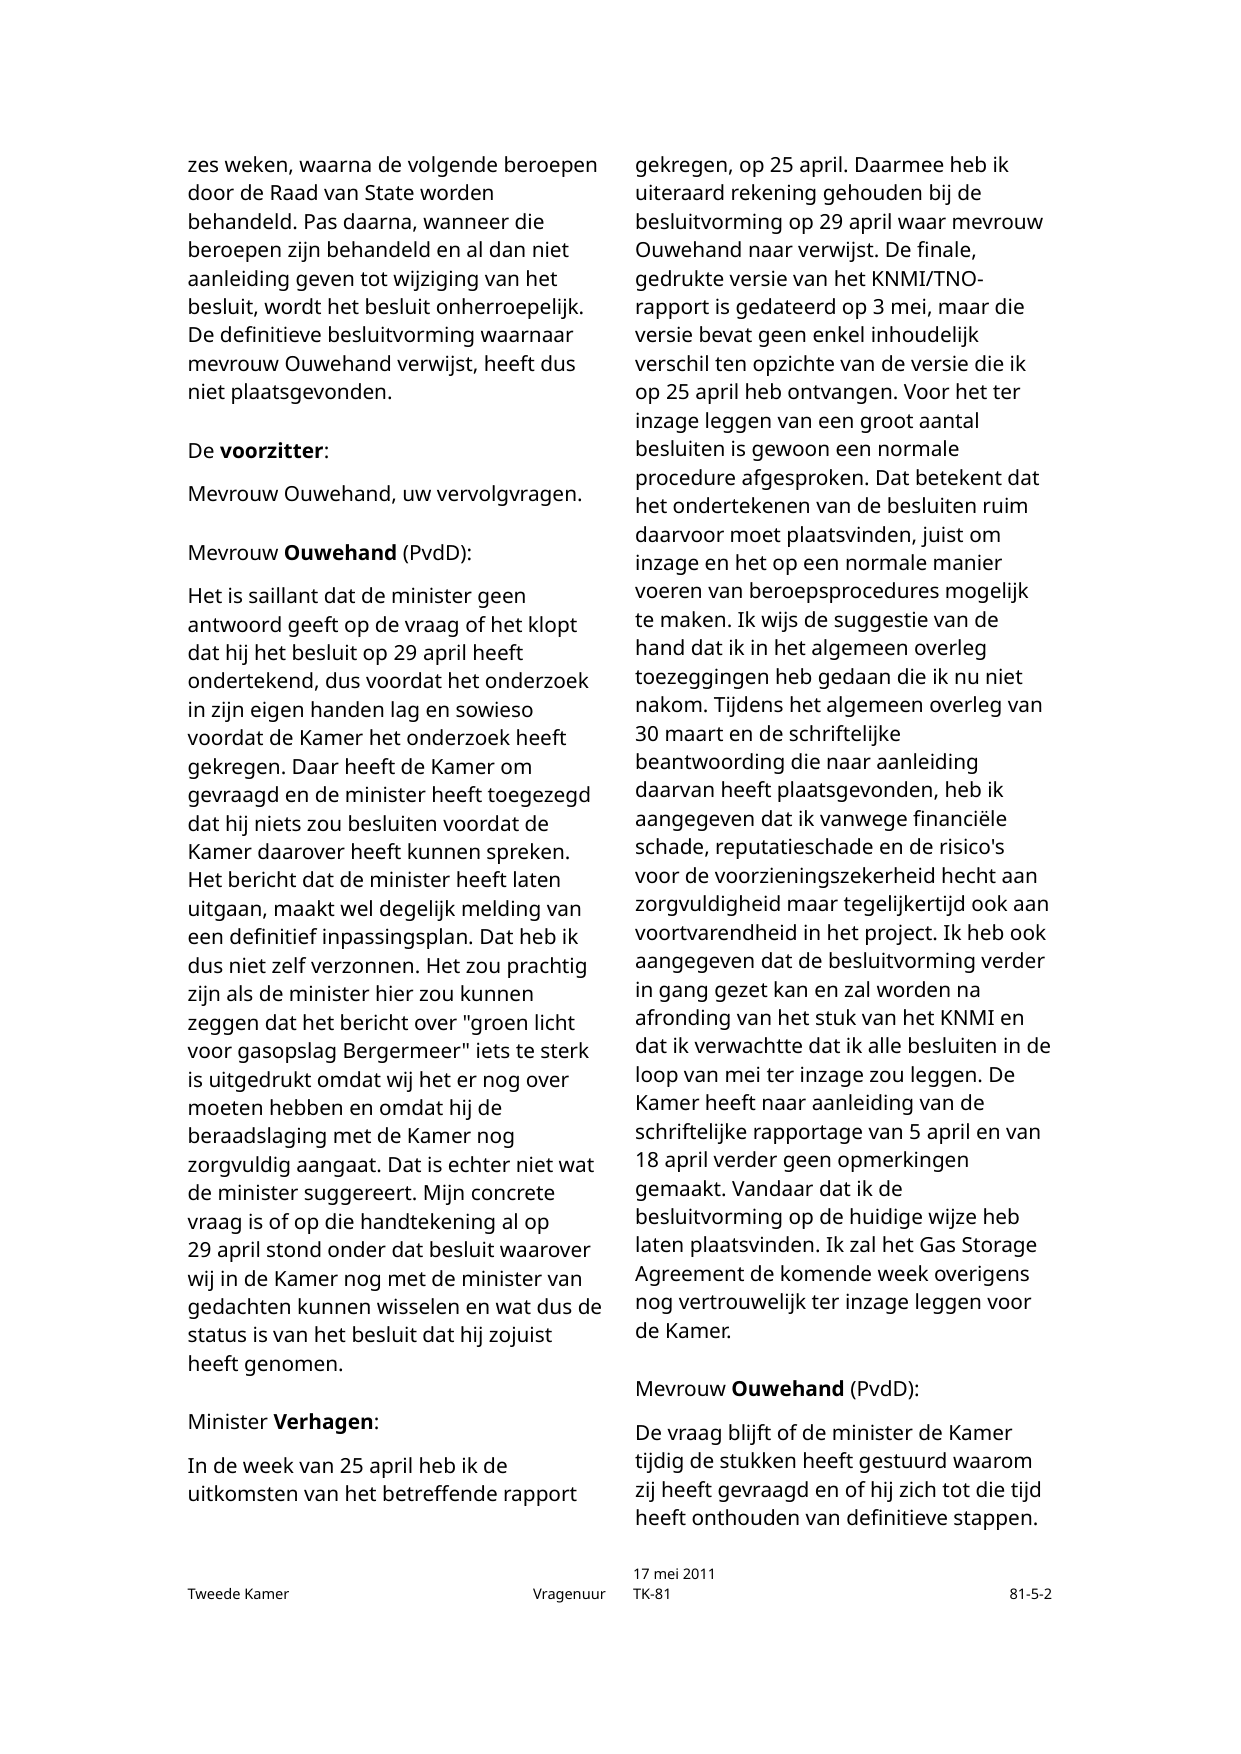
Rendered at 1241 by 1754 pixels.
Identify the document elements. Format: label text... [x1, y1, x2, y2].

text De vraag blijft of de minister de Kamer tijdig de stukken heeft gestuurd waarom zij heeft gevraagd en of hij zich tot die tijd heeft onthouden van definitieve stappen. [635, 1418, 1053, 1532]
text Minister Verhagen: [187, 1407, 605, 1436]
text Mevrouw Ouwehand (PvdD): [187, 538, 605, 566]
text Mevrouw Ouwehand (PvdD): [635, 1374, 1053, 1403]
text In de week van 25 april heb ik de uitkomsten van het betreffende rapport [187, 1451, 605, 1508]
text gekregen, op 25 april. Daarmee heb ik uiteraard rekening gehouden bij de besluitvorming op 29 april waar mevrouw Ouwehand naar verwijst. De finale, gedrukte versie van het KNMI/TNO-rapport is gedateerd op 3 mei, maar die versie bevat geen enkel inhoudelijk verschil ten opzichte van de versie die ik op 25 april heb ontvangen. Voor het ter inzage leggen van een groot aantal besluiten is gewoon een normale procedure afgesproken. Dat betekent dat het ondertekenen van de besluiten ruim daarvoor moet plaatsvinden, juist om inzage en het op een normale manier voeren van beroepsprocedures mogelijk te maken. Ik wijs de suggestie van de hand dat ik in het algemeen overleg toezeggingen heb gedaan die ik nu niet nakom. Tijdens het algemeen overleg van 30 maart en de schriftelijke beantwoording die naar aanleiding daarvan heeft plaatsgevonden, heb ik aangegeven dat ik vanwege financiële schade, reputatieschade en de risico's voor de voorzieningszekerheid hecht aan zorgvuldigheid maar tegelijkertijd ook aan voortvarendheid in het project. Ik heb ook aangegeven dat de besluitvorming verder in gang gezet kan en zal worden na afronding van het stuk van het KNMI en dat ik verwachtte dat ik alle besluiten in de loop van mei ter inzage zou leggen. De Kamer heeft naar aanleiding van de schriftelijke rapportage van 5 april en van 18 april verder geen opmerkingen gemaakt. Vandaar dat ik de besluitvorming op de huidige wijze heb laten plaatsvinden. Ik zal het Gas Storage Agreement de komende week overigens nog vertrouwelijk ter inzage leggen voor de Kamer. [635, 150, 1053, 1344]
text Mevrouw Ouwehand, uw vervolgvragen. [187, 479, 605, 508]
text De voorzitter: [187, 436, 605, 464]
text Het is saillant dat de minister geen antwoord geeft op de vraag of het klopt dat hij het besluit op 29 april heeft ondertekend, dus voordat het onderzoek in zijn eigen handen lag en sowieso voordat de Kamer het onderzoek heeft gekregen. Daar heeft de Kamer om gevraagd en de minister heeft toegezegd dat hij niets zou besluiten voordat de Kamer daarover heeft kunnen spreken. [187, 581, 605, 866]
text zes weken, waarna de volgende beroepen door de Raad van State worden behandeld. Pas daarna, wanneer die beroepen zijn behandeld en al dan niet aanleiding geven tot wijziging van het besluit, wordt het besluit onherroepelijk. De definitieve besluitvorming waarnaar mevrouw Ouwehand verwijst, heeft dus niet plaatsgevonden. [187, 150, 605, 406]
text Het bericht dat de minister heeft laten uitgaan, maakt wel degelijk melding van een definitief inpassingsplan. Dat heb ik dus niet zelf verzonnen. Het zou prachtig zijn als de minister hier zou kunnen zeggen dat het bericht over "groen licht voor gasopslag Bergermeer" iets te sterk is uitgedrukt omdat wij het er nog over moeten hebben en omdat hij de beraadslaging met de Kamer nog zorgvuldig aangaat. Dat is echter niet wat de minister suggereert. Mijn concrete vraag is of op die handtekening al op 29 april stond onder dat besluit waarover wij in de Kamer nog met de minister van gedachten kunnen wisselen en wat dus de status is van het besluit dat hij zojuist heeft genomen. [187, 866, 605, 1377]
